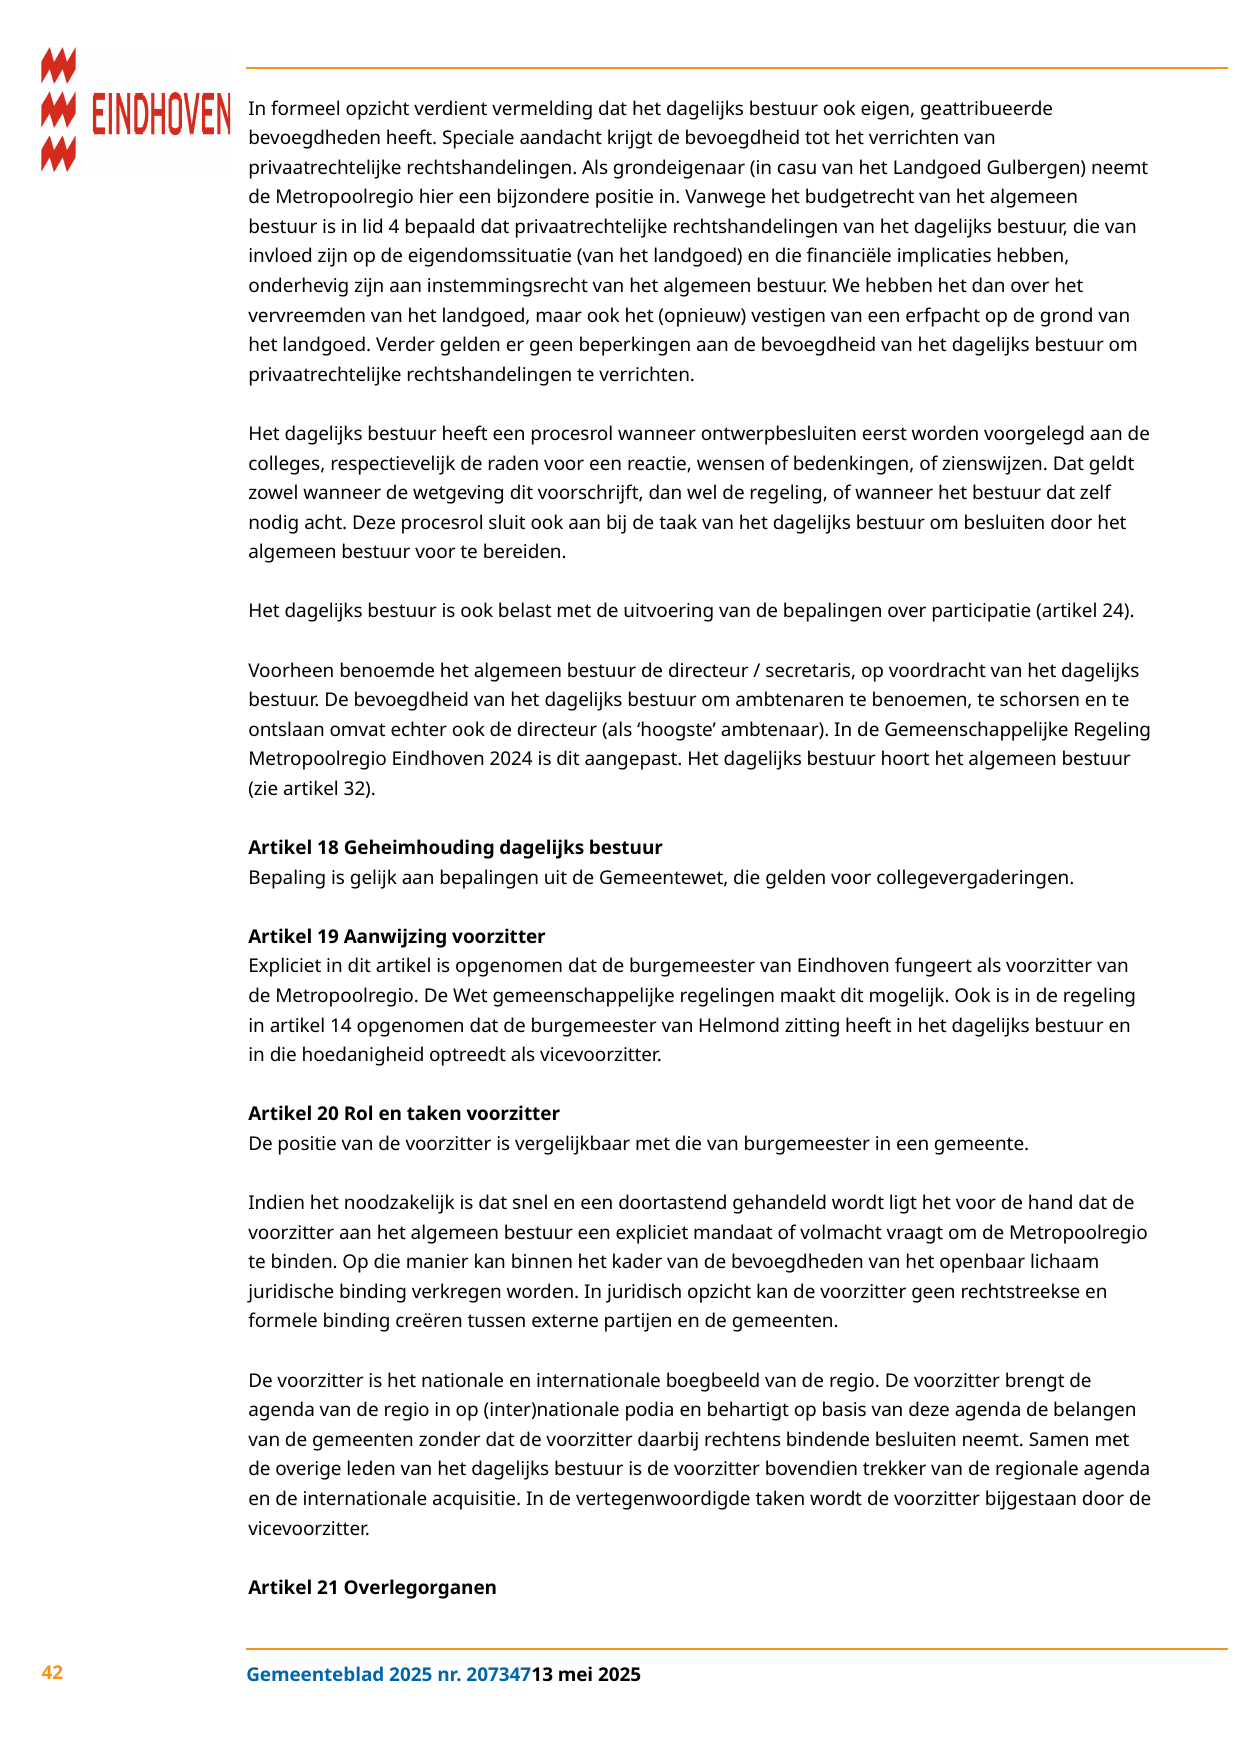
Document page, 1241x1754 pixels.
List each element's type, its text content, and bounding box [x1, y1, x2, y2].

text Het dagelijks bestuur heeft een procesrol wanneer ontwerpbesluiten eerst worden voorgelegd aan de colleges, respectievelijk de raden voor een reactie, wensen of bedenkingen, of zienswijzen. Dat geldt zowel wanneer de wetgeving dit voorschrijft, dan wel de regeling, of wanneer het bestuur dat zelf nodig acht. Deze procesrol sluit ook aan bij de taak van het dagelijks bestuur om besluiten door het algemeen bestuur voor te bereiden. [248, 420, 1152, 564]
text De voorzitter is het nationale en internationale boegbeeld van de regio. De voorzitter brengt de agenda van de regio in op (inter)nationale podia en behartigt op basis van deze agenda de belangen van de gemeenten zonder dat de voorzitter daarbij rechtens bindende besluiten neemt. Samen met de overige leden van het dagelijks bestuur is de voorzitter bovendien trekker van de regionale agenda en de internationale acquisitie. In de vertegenwoordigde taken wordt de voorzitter bijgestaan door de vicevoorzitter. [248, 1367, 1152, 1541]
text Artikel 21 Overlegorganen [248, 1574, 1152, 1600]
text In formeel opzicht verdient vermelding dat het dagelijks bestuur ook eigen, geattribueerde bevoegdheden heeft. Speciale aandacht krijgt de bevoegdheid tot het verrichten van privaatrechtelijke rechtshandelingen. Als grondeigenaar (in casu van het Landgoed Gulbergen) neemt de Metropoolregio hier een bijzondere positie in. Vanwege het budgetrecht van het algemeen bestuur is in lid 4 bepaald dat privaatrechtelijke rechtshandelingen van het dagelijks bestuur, die van invloed zijn op de eigendomssituatie (van het landgoed) en die financiële implicaties hebben, onderhevig zijn aan instemmingsrecht van het algemeen bestuur. We hebben het dan over het vervreemden van het landgoed, maar ook het (opnieuw) vestigen van een erfpacht op de grond van het landgoed. Verder gelden er geen beperkingen aan de bevoegdheid van het dagelijks bestuur om privaatrechtelijke rechtshandelingen te verrichten. [248, 95, 1152, 387]
text Het dagelijks bestuur is ook belast met de uitvoering van de bepalingen over participatie (artikel 24). [248, 598, 1152, 623]
text Voorheen benoemde het algemeen bestuur de directeur / secretaris, op voordracht van het dagelijks bestuur. De bevoegdheid van het dagelijks bestuur om ambtenaren te benoemen, te schorsen en te ontslaan omvat echter ook de directeur (als ‘hoogste’ ambtenaar). In de Gemeenschappelijke Regeling Metropoolregio Eindhoven 2024 is dit aangepast. Het dagelijks bestuur hoort het algemeen bestuur (zie artikel 32). [248, 657, 1152, 801]
text Artikel 20 Rol en taken voorzitter [248, 1101, 1152, 1126]
picture [41, 47, 231, 172]
text Artikel 19 Aanwijzing voorzitter [248, 923, 1152, 949]
text Indien het noodzakelijk is dat snel en een doortastend gehandeld wordt ligt het voor de hand dat de voorzitter aan het algemeen bestuur een expliciet mandaat of volmacht vraagt om de Metropoolregio te binden. Op die manier kan binnen het kader van de bevoegdheden van het openbaar lichaam juridische binding verkregen worden. In juridisch opzicht kan de voorzitter geen rechtstreekse en formele binding creëren tussen externe partijen en de gemeenten. [248, 1189, 1152, 1333]
text De positie van de voorzitter is vergelijkbaar met die van burgemeester in een gemeente. [248, 1130, 1152, 1156]
text Bepaling is gelijk aan bepalingen uit de Gemeentewet, die gelden voor collegevergaderingen. [248, 864, 1152, 890]
text Expliciet in dit artikel is opgenomen dat de burgemeester van Eindhoven fungeert als voorzitter van de Metropoolregio. De Wet gemeenschappelijke regelingen maakt dit mogelijk. Ook is in de regeling in artikel 14 opgenomen dat de burgemeester van Helmond zitting heeft in het dagelijks bestuur en in die hoedanigheid optreedt als vicevoorzitter. [248, 953, 1152, 1067]
text Artikel 18 Geheimhouding dagelijks bestuur [248, 834, 1152, 860]
